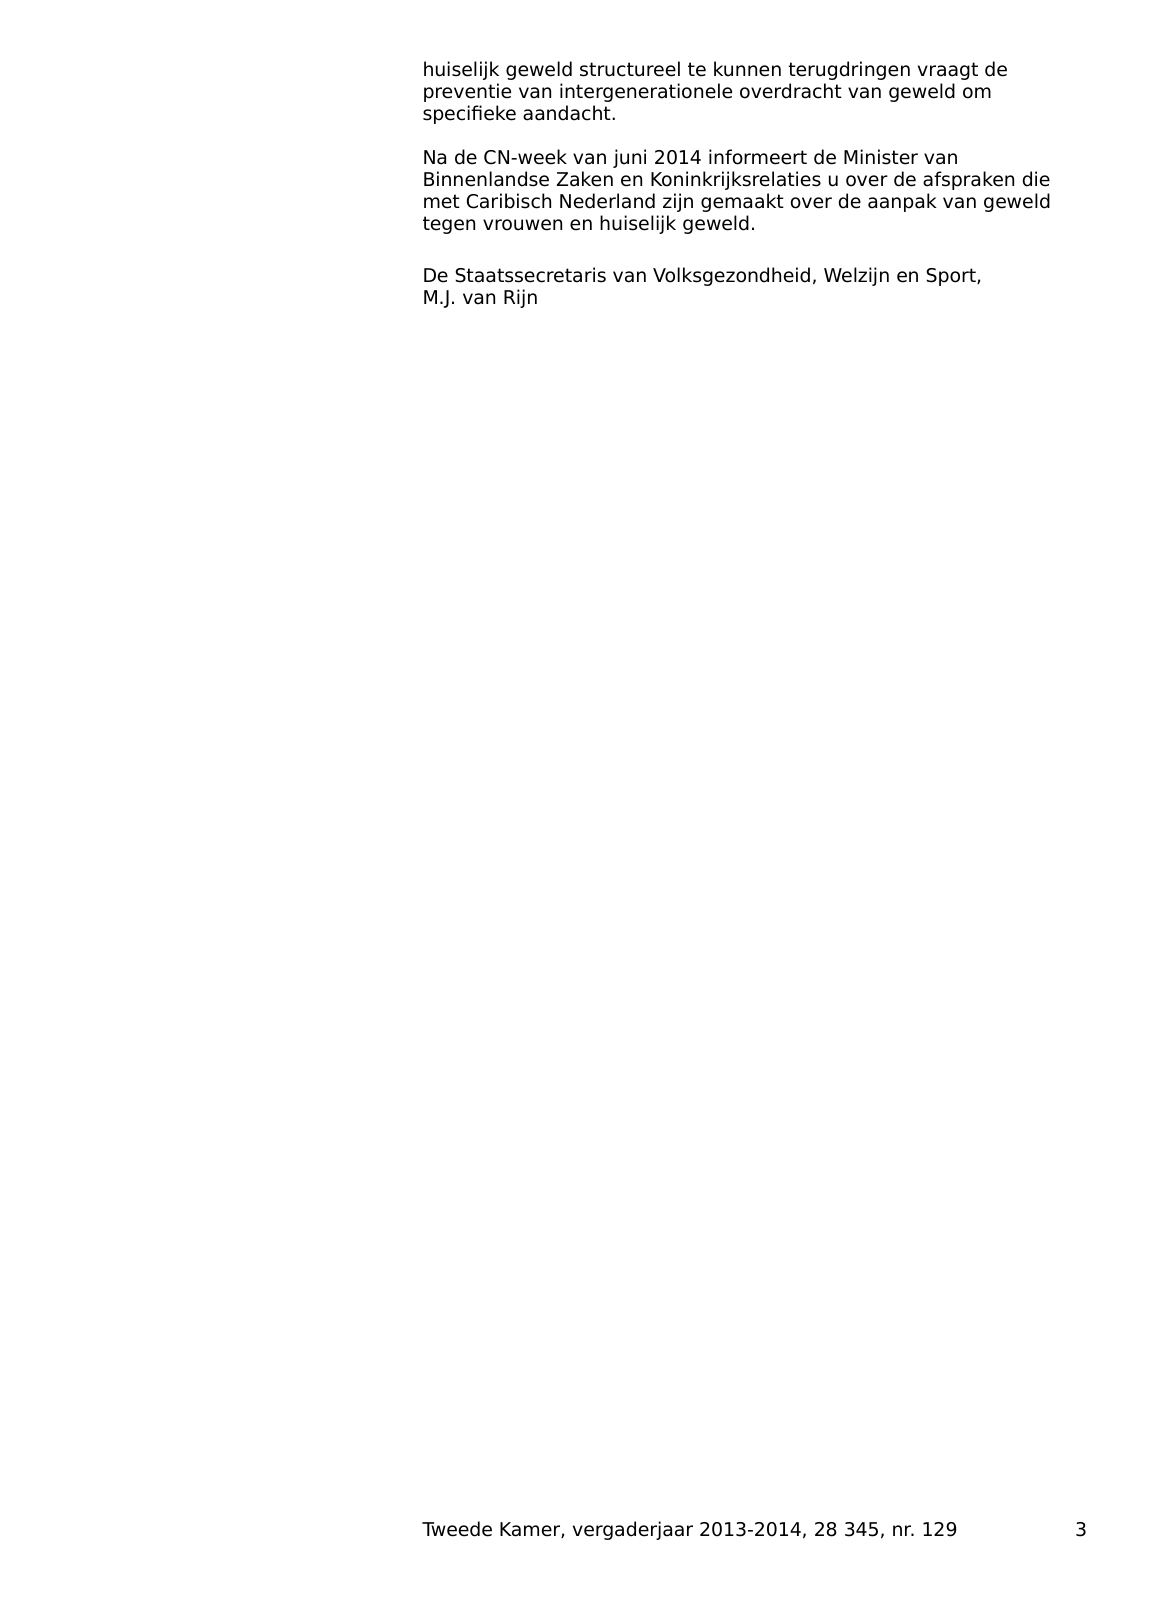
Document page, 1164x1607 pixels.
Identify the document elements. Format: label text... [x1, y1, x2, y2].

text Na de CN-week van juni 2014 informeert de Minister van Binnenlandse Zaken en Koninkrijksrelaties u over de afspraken die met Caribisch Nederland zijn gemaakt over de aanpak van geweld tegen vrouwen en huiselijk geweld. [422, 147, 1087, 235]
text De Staatssecretaris van Volksgezondheid, Welzijn en Sport, M.J. van Rijn [422, 265, 1087, 309]
text huiselijk geweld structureel te kunnen terugdringen vraagt de preventie van intergenerationele overdracht van geweld om specifieke aandacht. [422, 59, 1087, 125]
